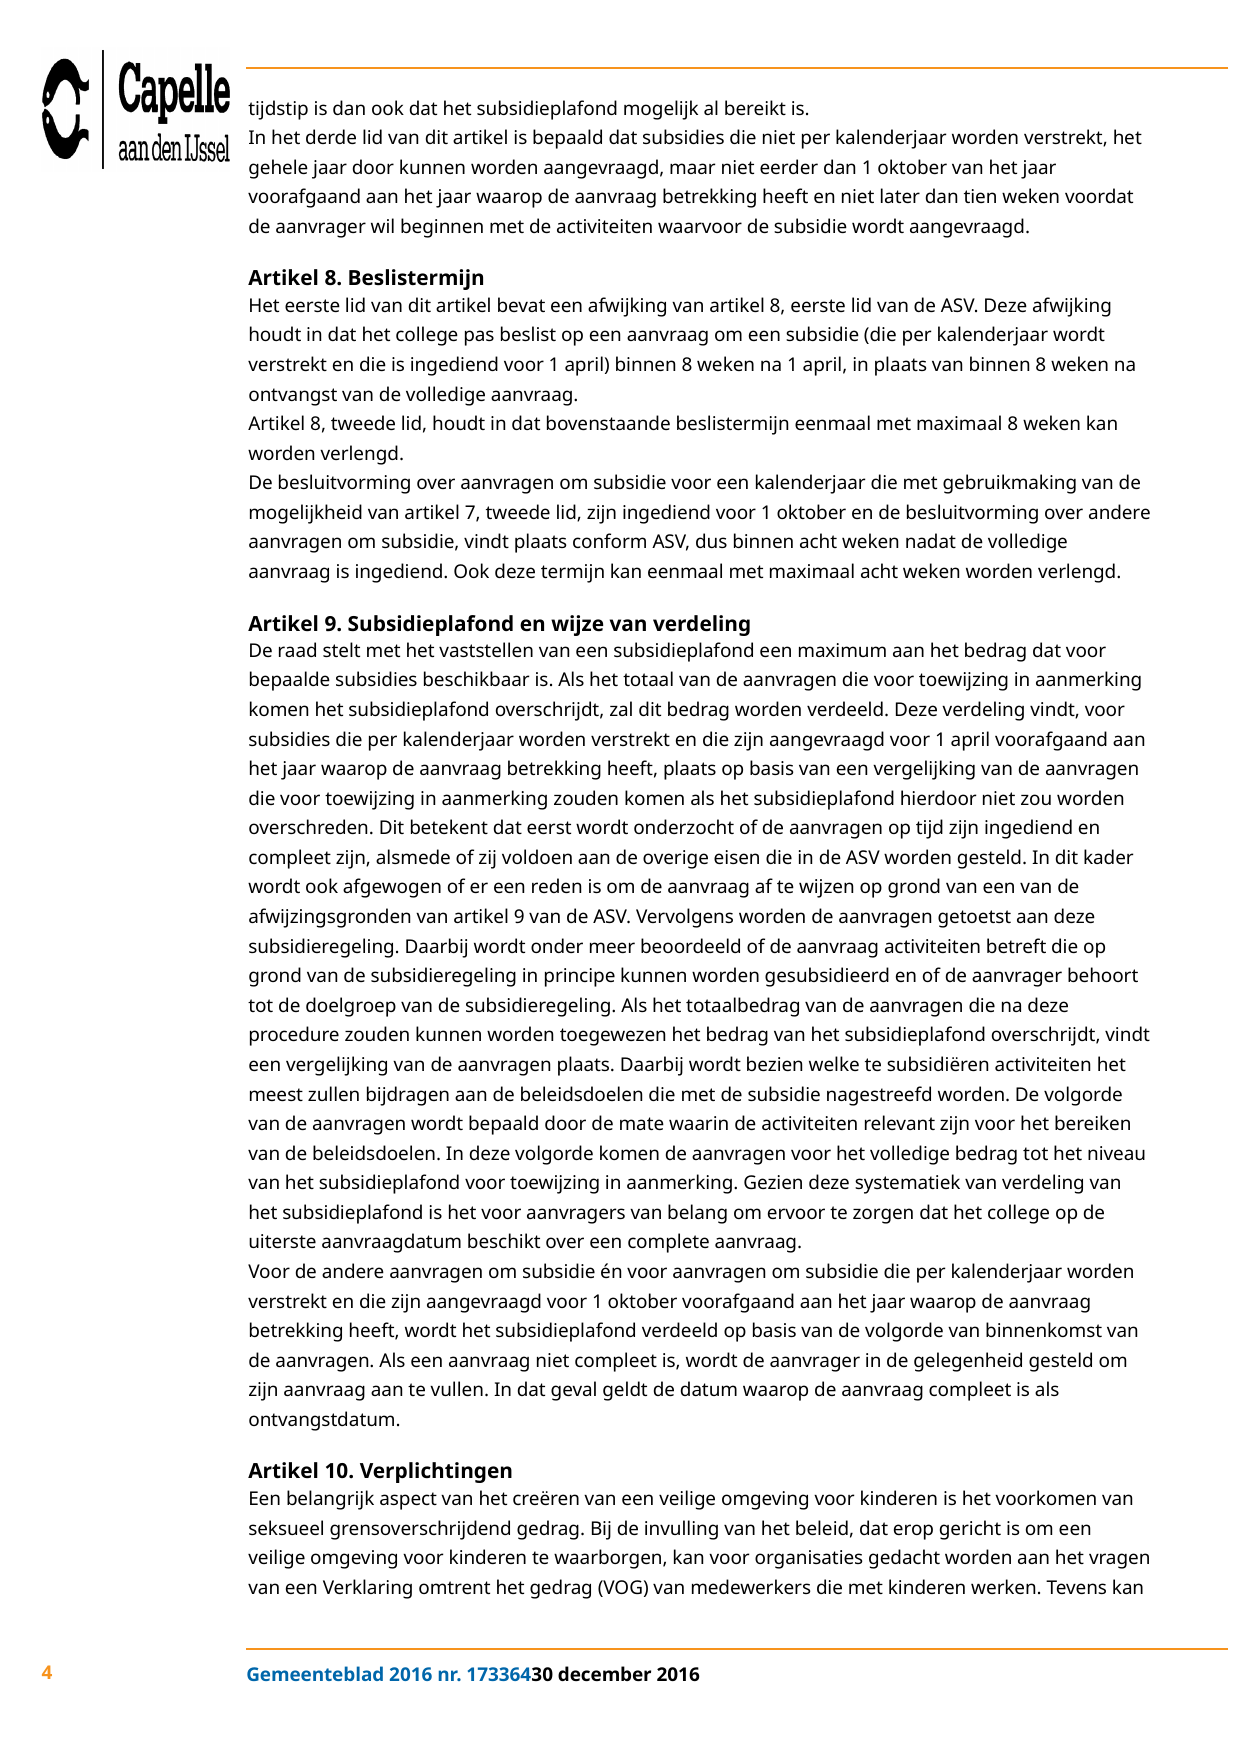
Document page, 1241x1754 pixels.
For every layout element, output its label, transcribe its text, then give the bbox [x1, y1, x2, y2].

text Artikel 9. Subsidieplafond en wijze van verdeling [248, 609, 1152, 637]
text De besluitvorming over aanvragen om subsidie voor een kalenderjaar die met gebruikmaking van de mogelijkheid van artikel 7, tweede lid, zijn ingediend voor 1 oktober en de besluitvorming over andere aanvragen om subsidie, vindt plaats conform ASV, dus binnen acht weken nadat de volledige aanvraag is ingediend. Ook deze termijn kan eenmaal met maximaal acht weken worden verlengd. [248, 469, 1152, 584]
text Voor de andere aanvragen om subsidie én voor aanvragen om subsidie die per kalenderjaar worden verstrekt en die zijn aangevraagd voor 1 oktober voorafgaand aan het jaar waarop de aanvraag betrekking heeft, wordt het subsidieplafond verdeeld op basis van de volgorde van binnenkomst van de aanvragen. Als een aanvraag niet compleet is, wordt de aanvrager in de gelegenheid gesteld om zijn aanvraag aan te vullen. In dat geval geldt de datum waarop de aanvraag compleet is als ontvangstdatum. [248, 1258, 1152, 1432]
text Het eerste lid van dit artikel bevat een afwijking van artikel 8, eerste lid van de ASV. Deze afwijking houdt in dat het college pas beslist op een aanvraag om een subsidie (die per kalenderjaar wordt verstrekt en die is ingediend voor 1 april) binnen 8 weken na 1 april, in plaats van binnen 8 weken na ontvangst van de volledige aanvraag. [248, 292, 1152, 406]
text De raad stelt met het vaststellen van een subsidieplafond een maximum aan het bedrag dat voor bepaalde subsidies beschikbaar is. Als het totaal van de aanvragen die voor toewijzing in aanmerking komen het subsidieplafond overschrijdt, zal dit bedrag worden verdeeld. Deze verdeling vindt, voor subsidies die per kalenderjaar worden verstrekt en die zijn aangevraagd voor 1 april voorafgaand aan het jaar waarop de aanvraag betrekking heeft, plaats op basis van een vergelijking van de aanvragen die voor toewijzing in aanmerking zouden komen als het subsidieplafond hierdoor niet zou worden overschreden. Dit betekent dat eerst wordt onderzocht of de aanvragen op tijd zijn ingediend en compleet zijn, alsmede of zij voldoen aan de overige eisen die in de ASV worden gesteld. In dit kader wordt ook afgewogen of er een reden is om de aanvraag af te wijzen op grond van een van de afwijzingsgronden van artikel 9 van de ASV. Vervolgens worden de aanvragen getoetst aan deze subsidieregeling. Daarbij wordt onder meer beoordeeld of de aanvraag activiteiten betreft die op grond van de subsidieregeling in principe kunnen worden gesubsidieerd en of de aanvrager behoort tot de doelgroep van de subsidieregeling. Als het totaalbedrag van de aanvragen die na deze procedure zouden kunnen worden toegewezen het bedrag van het subsidieplafond overschrijdt, vindt een vergelijking van de aanvragen plaats. Daarbij wordt bezien welke te subsidiëren activiteiten het meest zullen bijdragen aan de beleidsdoelen die met de subsidie nagestreefd worden. De volgorde van de aanvragen wordt bepaald door de mate waarin de activiteiten relevant zijn voor het bereiken van de beleidsdoelen. In deze volgorde komen de aanvragen voor het volledige bedrag tot het niveau van het subsidieplafond voor toewijzing in aanmerking. Gezien deze systematiek van verdeling van het subsidieplafond is het voor aanvragers van belang om ervoor te zorgen dat het college op de uiterste aanvraagdatum beschikt over een complete aanvraag. [248, 637, 1152, 1254]
picture [41, 47, 231, 172]
text Artikel 10. Verplichtingen [248, 1457, 1152, 1485]
text tijdstip is dan ook dat het subsidieplafond mogelijk al bereikt is. [248, 95, 1152, 121]
text Artikel 8, tweede lid, houdt in dat bovenstaande beslistermijn eenmaal met maximaal 8 weken kan worden verlengd. [248, 410, 1152, 466]
text Artikel 8. Beslistermijn [248, 263, 1152, 292]
text Een belangrijk aspect van het creëren van een veilige omgeving voor kinderen is het voorkomen van seksueel grensoverschrijdend gedrag. Bij de invulling van het beleid, dat erop gericht is om een veilige omgeving voor kinderen te waarborgen, kan voor organisaties gedacht worden aan het vragen van een Verklaring omtrent het gedrag (VOG) van medewerkers die met kinderen werken. Tevens kan [248, 1485, 1152, 1599]
text In het derde lid van dit artikel is bepaald dat subsidies die niet per kalenderjaar worden verstrekt, het gehele jaar door kunnen worden aangevraagd, maar niet eerder dan 1 oktober van het jaar voorafgaand aan het jaar waarop de aanvraag betrekking heeft en niet later dan tien weken voordat de aanvrager wil beginnen met de activiteiten waarvoor de subsidie wordt aangevraagd. [248, 124, 1152, 239]
